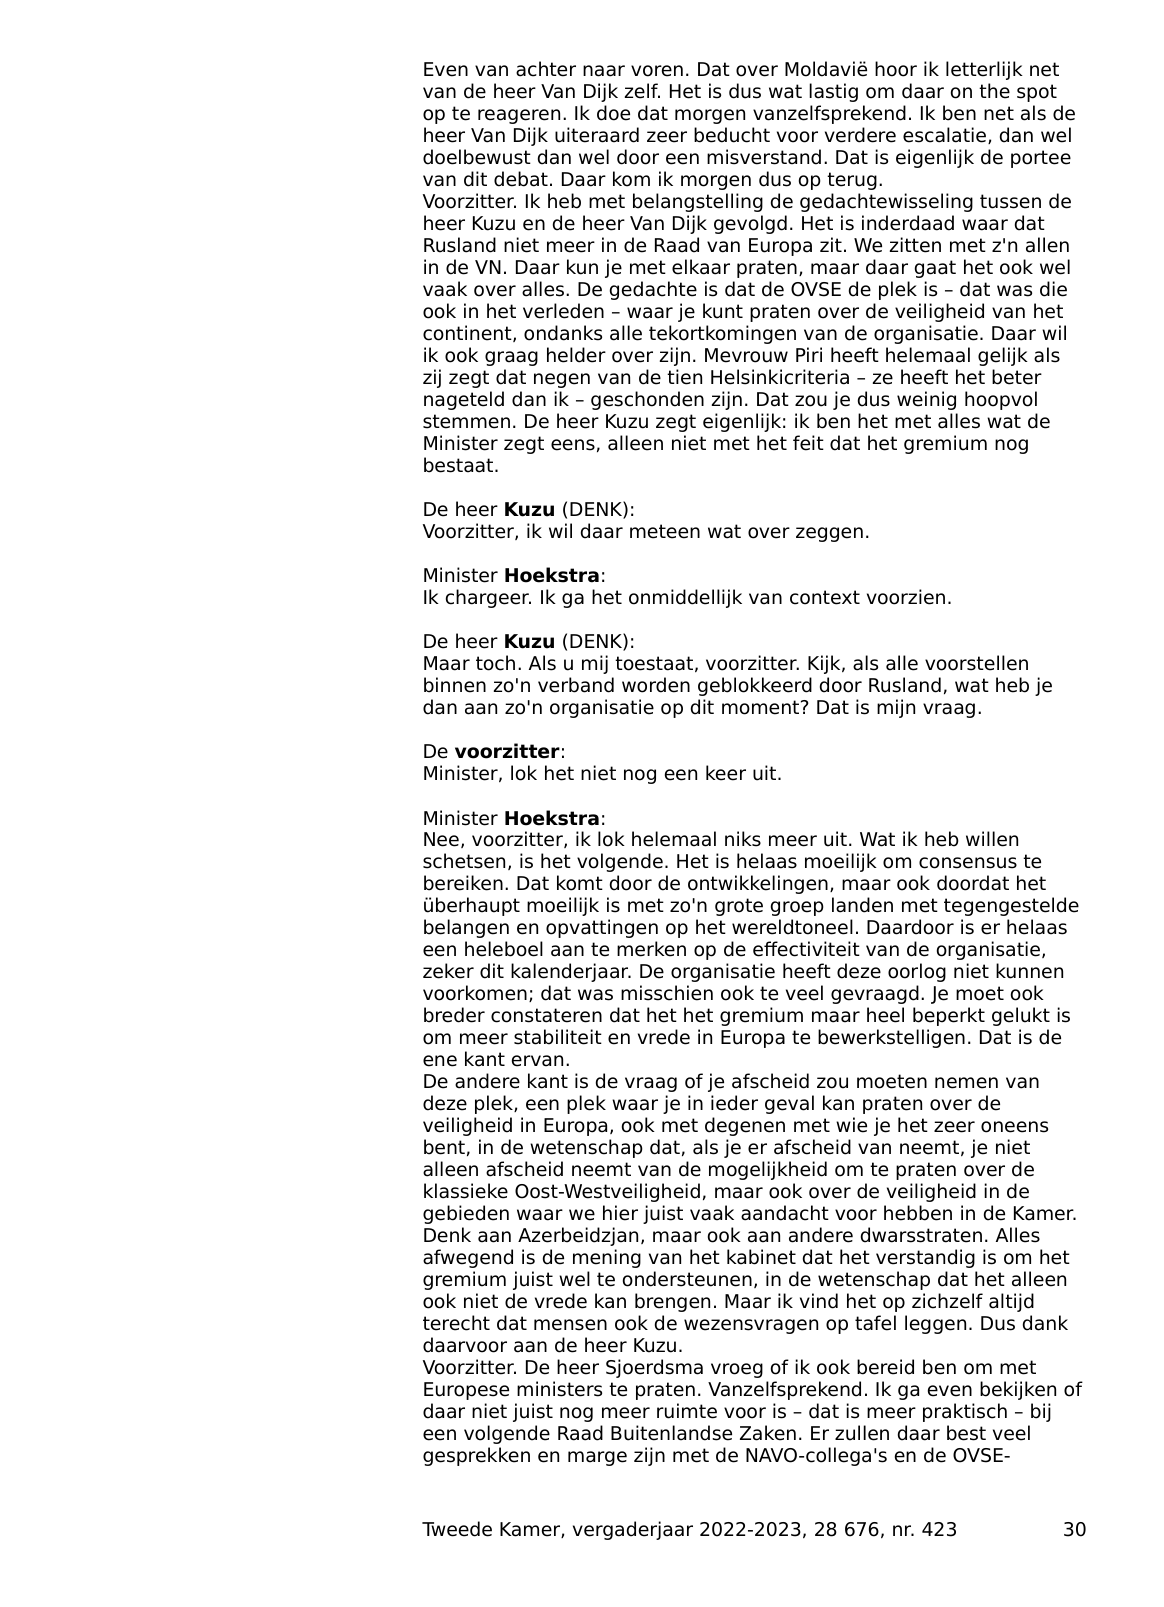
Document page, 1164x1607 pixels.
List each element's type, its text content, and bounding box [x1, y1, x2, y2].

text De andere kant is de vraag of je afscheid zou moeten nemen van deze plek, een plek waar je in ieder geval kan praten over de veiligheid in Europa, ook met degenen met wie je het zeer oneens bent, in de wetenschap dat, als je er afscheid van neemt, je niet alleen afscheid neemt van de mogelijkheid om te praten over de klassieke Oost-Westveiligheid, maar ook over de veiligheid in de gebieden waar we hier juist vaak aandacht voor hebben in de Kamer. Denk aan Azerbeidzjan, maar ook aan andere dwarsstraten. Alles afwegend is de mening van het kabinet dat het verstandig is om het gremium juist wel te ondersteunen, in de wetenschap dat het alleen ook niet de vrede kan brengen. Maar ik vind het op zichzelf altijd terecht dat mensen ook de wezensvragen op tafel leggen. Dus dank daarvoor aan de heer Kuzu. [422, 1071, 1087, 1357]
text De voorzitter: [422, 741, 1087, 763]
text Maar toch. Als u mij toestaat, voorzitter. Kijk, als alle voorstellen binnen zo'n verband worden geblokkeerd door Rusland, wat heb je dan aan zo'n organisatie op dit moment? Dat is mijn vraag. [422, 653, 1087, 719]
text Minister Hoekstra: [422, 807, 1087, 829]
text Even van achter naar voren. Dat over Moldavië hoor ik letterlijk net van de heer Van Dijk zelf. Het is dus wat lastig om daar on the spot op te reageren. Ik doe dat morgen vanzelfsprekend. Ik ben net als de heer Van Dijk uiteraard zeer beducht voor verdere escalatie, dan wel doelbewust dan wel door een misverstand. Dat is eigenlijk de portee van dit debat. Daar kom ik morgen dus op terug. [422, 59, 1087, 191]
text Nee, voorzitter, ik lok helemaal niks meer uit. Wat ik heb willen schetsen, is het volgende. Het is helaas moeilijk om consensus te bereiken. Dat komt door de ontwikkelingen, maar ook doordat het überhaupt moeilijk is met zo'n grote groep landen met tegengestelde belangen en opvattingen op het wereldtoneel. Daardoor is er helaas een heleboel aan te merken op de effectiviteit van de organisatie, zeker dit kalenderjaar. De organisatie heeft deze oorlog niet kunnen voorkomen; dat was misschien ook te veel gevraagd. Je moet ook breder constateren dat het het gremium maar heel beperkt gelukt is om meer stabiliteit en vrede in Europa te bewerkstelligen. Dat is de ene kant ervan. [422, 829, 1087, 1071]
text Ik chargeer. Ik ga het onmiddellijk van context voorzien. [422, 587, 1087, 609]
text Voorzitter. Ik heb met belangstelling de gedachtewisseling tussen de heer Kuzu en de heer Van Dijk gevolgd. Het is inderdaad waar dat Rusland niet meer in de Raad van Europa zit. We zitten met z'n allen in de VN. Daar kun je met elkaar praten, maar daar gaat het ook wel vaak over alles. De gedachte is dat de OVSE de plek is – dat was die ook in het verleden – waar je kunt praten over de veiligheid van het continent, ondanks alle tekortkomingen van de organisatie. Daar wil ik ook graag helder over zijn. Mevrouw Piri heeft helemaal gelijk als zij zegt dat negen van de tien Helsinkicriteria – ze heeft het beter nageteld dan ik – geschonden zijn. Dat zou je dus weinig hoopvol stemmen. De heer Kuzu zegt eigenlijk: ik ben het met alles wat de Minister zegt eens, alleen niet met het feit dat het gremium nog bestaat. [422, 191, 1087, 477]
text Voorzitter, ik wil daar meteen wat over zeggen. [422, 521, 1087, 543]
text Minister, lok het niet nog een keer uit. [422, 763, 1087, 785]
text De heer Kuzu (DENK): [422, 499, 1087, 521]
text De heer Kuzu (DENK): [422, 631, 1087, 653]
text Voorzitter. De heer Sjoerdsma vroeg of ik ook bereid ben om met Europese ministers te praten. Vanzelfsprekend. Ik ga even bekijken of daar niet juist nog meer ruimte voor is – dat is meer praktisch – bij een volgende Raad Buitenlandse Zaken. Er zullen daar best veel gesprekken en marge zijn met de NAVO-collega's en de OVSE- [422, 1357, 1087, 1467]
text Minister Hoekstra: [422, 565, 1087, 587]
